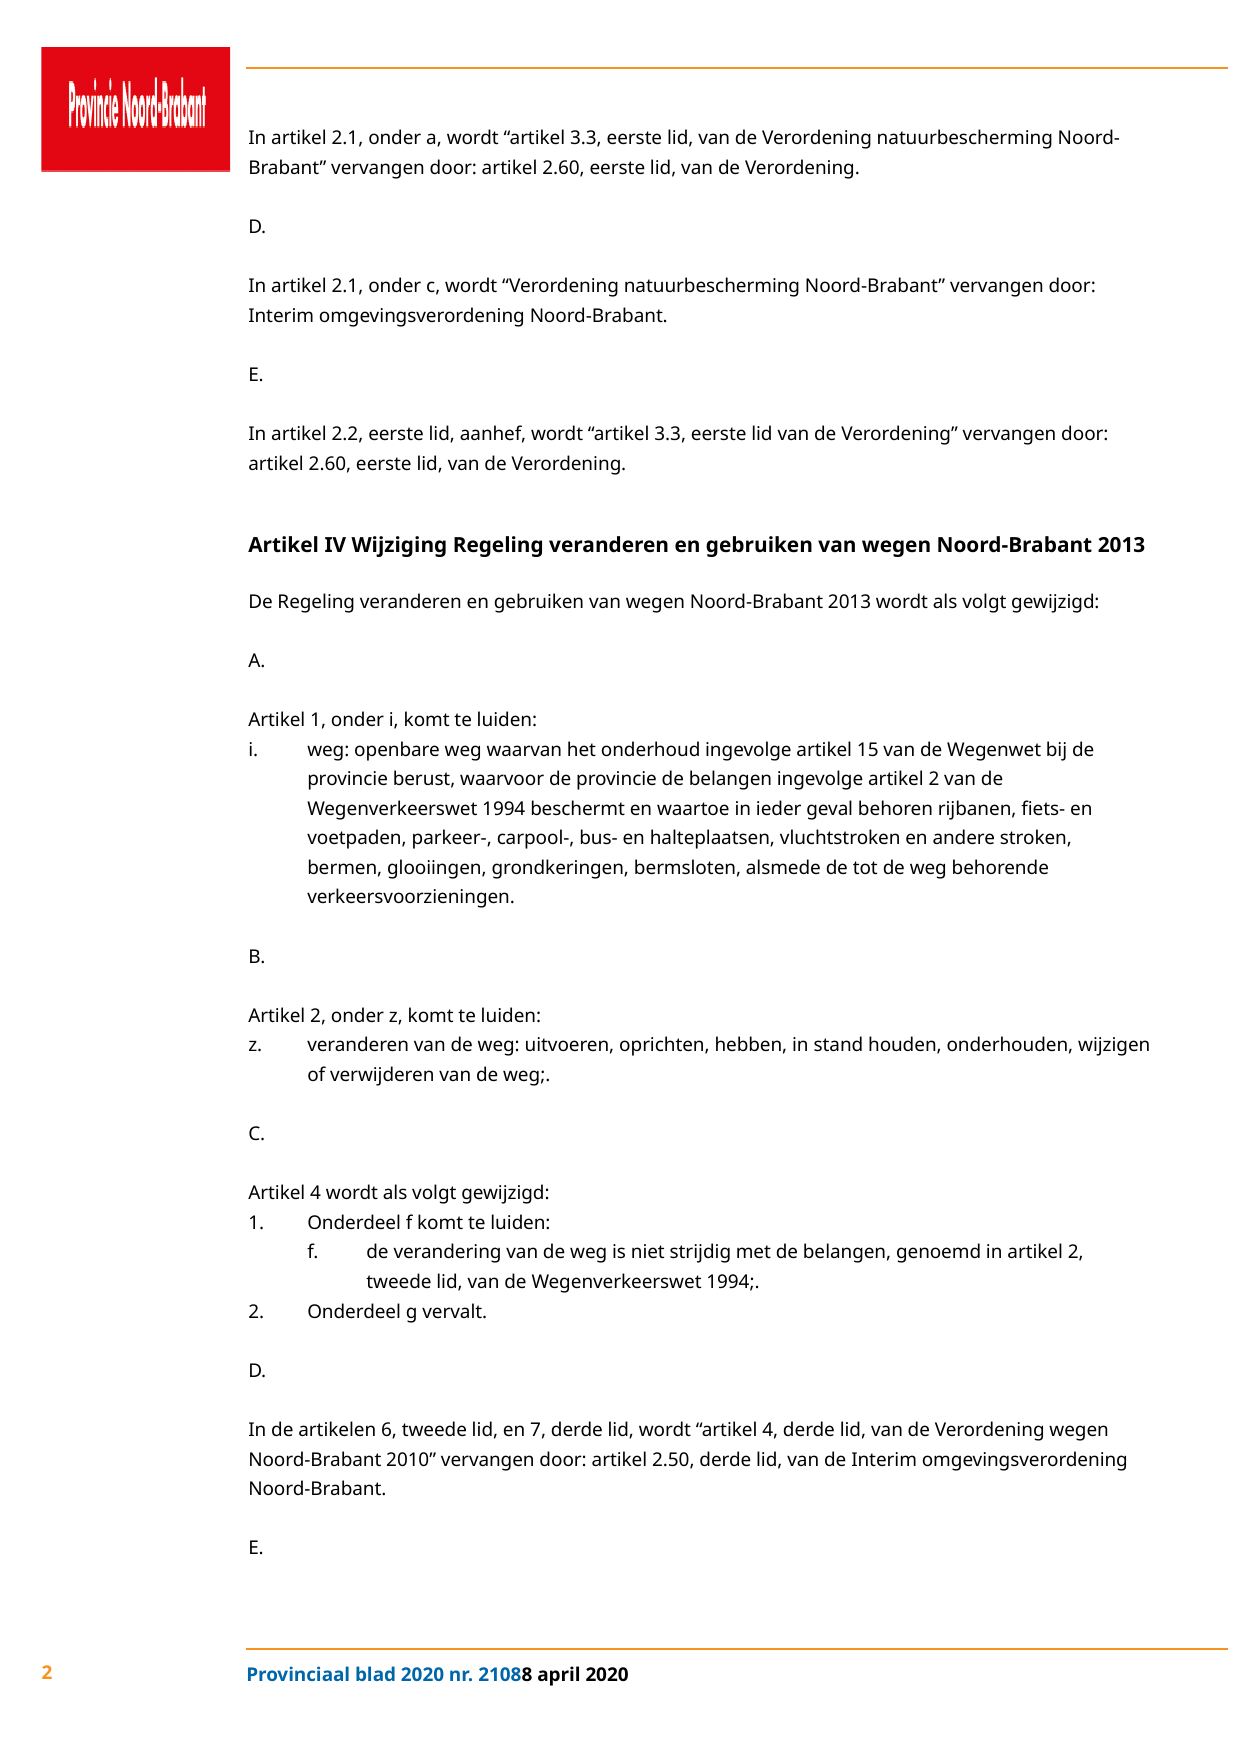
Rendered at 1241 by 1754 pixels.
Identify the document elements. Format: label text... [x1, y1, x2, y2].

text In de artikelen 6, tweede lid, en 7, derde lid, wordt “artikel 4, derde lid, van de Verordening wegen Noord-Brabant 2010” vervangen door: artikel 2.50, derde lid, van de Interim omgevingsverordening Noord-Brabant. [248, 1416, 1152, 1501]
text E. [248, 1534, 1152, 1560]
text B. [248, 943, 1152, 968]
text C. [248, 1120, 1152, 1146]
text Artikel 1, onder i, komt te luiden: [248, 706, 1152, 732]
text De Regeling veranderen en gebruiken van wegen Noord-Brabant 2013 wordt als volgt gewijzigd: [248, 588, 1152, 613]
text E. [248, 361, 1152, 387]
text Artikel IV Wijziging Regeling veranderen en gebruiken van wegen Noord-Brabant 2013 [248, 530, 1152, 558]
picture [41, 47, 231, 172]
text In artikel 2.1, onder c, wordt “Verordening natuurbescherming Noord-Brabant” vervangen door: Interim omgevingsverordening Noord-Brabant. [248, 272, 1152, 328]
list Onderdeel g vervalt. [248, 1298, 1152, 1323]
text D. [248, 1357, 1152, 1383]
list weg: openbare weg waarvan het onderhoud ingevolge artikel 15 van de Wegenwet bij de provincie berust, waarvoor de provincie de belangen ingevolge artikel 2 van de Wegenverkeerswet 1994 beschermt en waartoe in ieder geval behoren rijbanen, fiets- en voetpaden, parkeer-, carpool-, bus- en halteplaatsen, vluchtstroken en andere stroken, bermen, glooiingen, grondkeringen, bermsloten, alsmede de tot de weg behorende verkeersvoorzieningen. [248, 736, 1152, 909]
text Artikel 4 wordt als volgt gewijzigd: [248, 1179, 1152, 1205]
text In artikel 2.2, eerste lid, aanhef, wordt “artikel 3.3, eerste lid van de Verordening” vervangen door: artikel 2.60, eerste lid, van de Verordening. [248, 420, 1152, 476]
text Artikel 2, onder z, komt te luiden: [248, 1002, 1152, 1028]
text A. [248, 647, 1152, 673]
text In artikel 2.1, onder a, wordt “artikel 3.3, eerste lid, van de Verordening natuurbescherming Noord-Brabant” vervangen door: artikel 2.60, eerste lid, van de Verordening. [248, 124, 1152, 180]
text D. [248, 213, 1152, 239]
list de verandering van de weg is niet strijdig met de belangen, genoemd in artikel 2, tweede lid, van de Wegenverkeerswet 1994;. [307, 1239, 1152, 1294]
list Onderdeel f komt te luiden: [248, 1209, 1152, 1235]
list veranderen van de weg: uitvoeren, oprichten, hebben, in stand houden, onderhouden, wijzigen of verwijderen van de weg;. [248, 1032, 1152, 1087]
